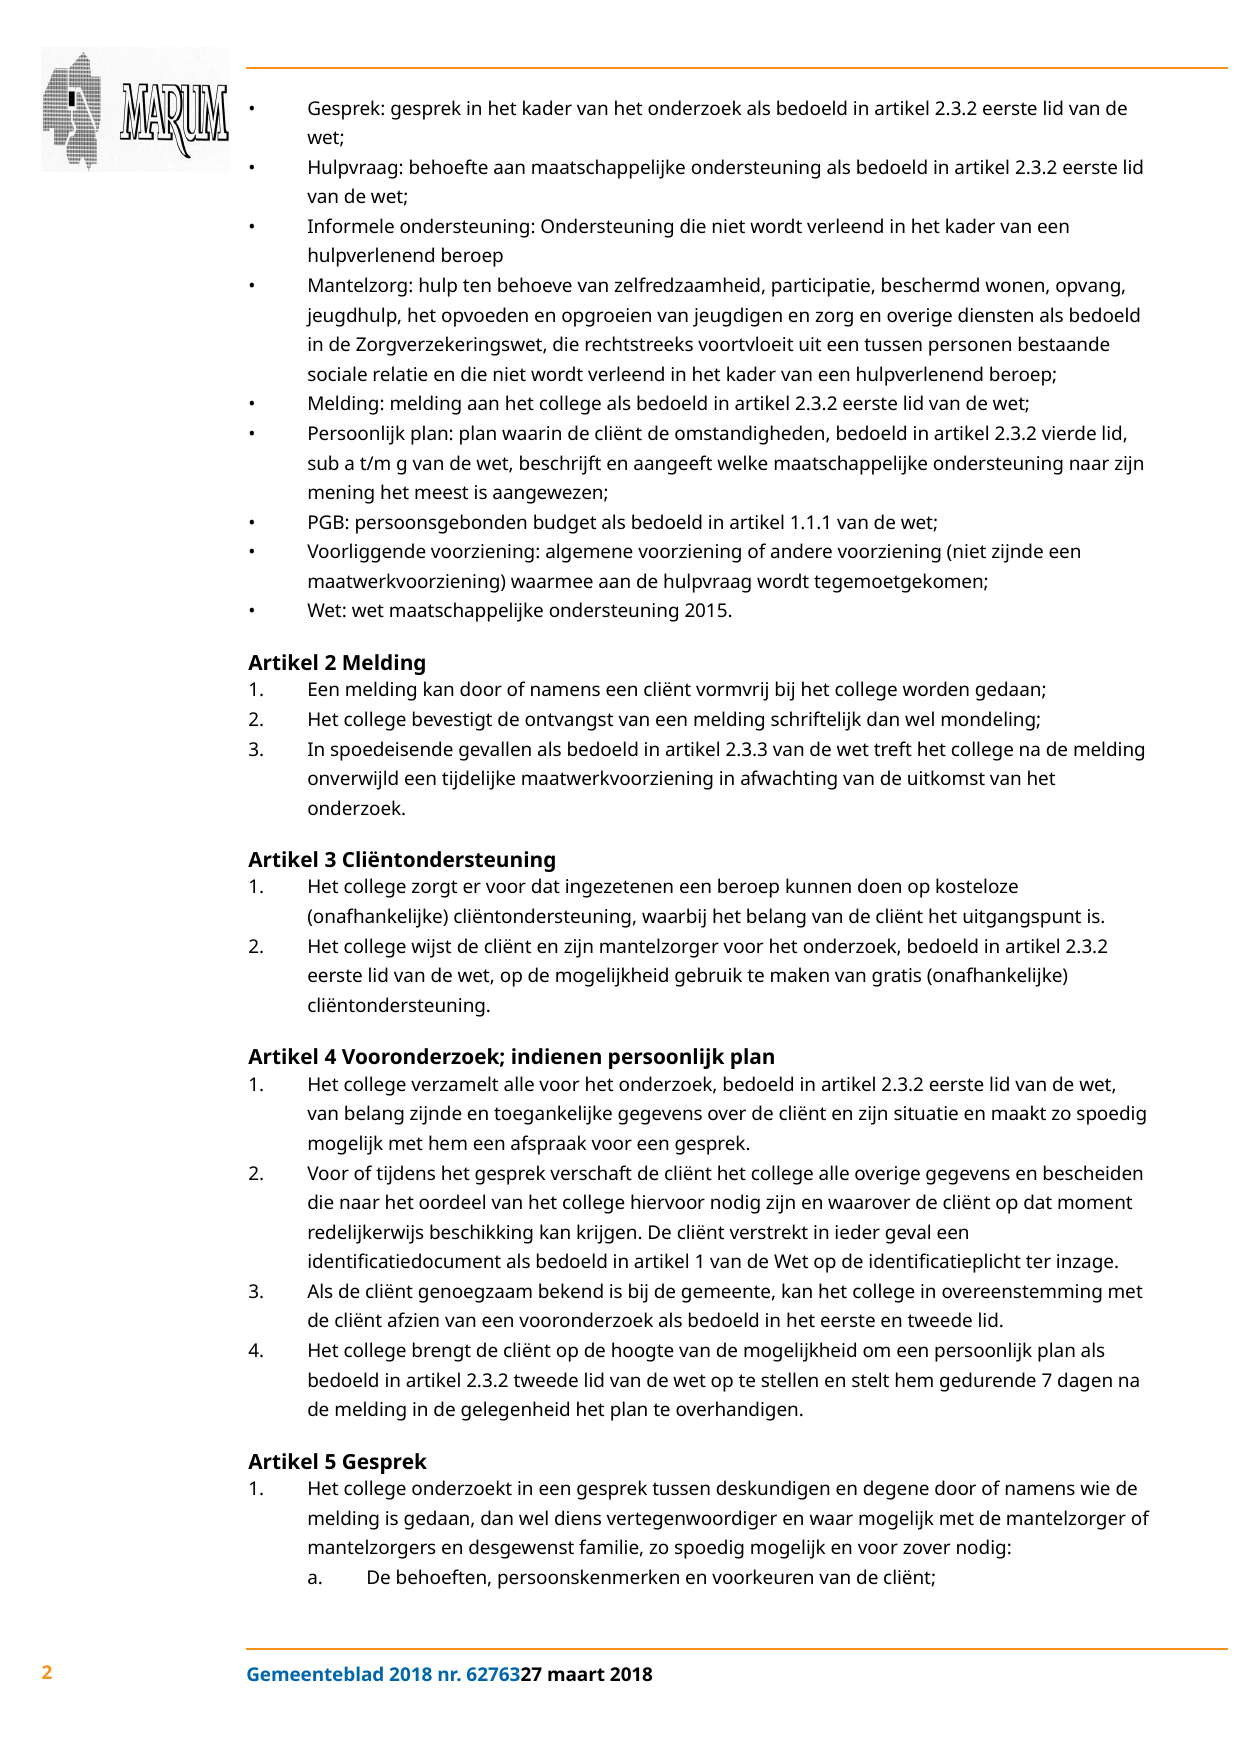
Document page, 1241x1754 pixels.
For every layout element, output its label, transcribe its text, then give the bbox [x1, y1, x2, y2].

list Als de cliënt genoegzaam bekend is bij de gemeente, kan het college in overeenstemming met de cliënt afzien van een vooronderzoek als bedoeld in het eerste en tweede lid. [248, 1278, 1152, 1333]
list Het college verzamelt alle voor het onderzoek, bedoeld in artikel 2.3.2 eerste lid van de wet, van belang zijnde en toegankelijke gegevens over de cliënt en zijn situatie en maakt zo spoedig mogelijk met hem een afspraak voor een gesprek. [248, 1071, 1152, 1156]
list Voorliggende voorziening: algemene voorziening of andere voorziening (niet zijnde een maatwerkvoorziening) waarmee aan de hulpvraag wordt tegemoetgekomen; [248, 538, 1152, 594]
list Het college brengt de cliënt op de hoogte van de mogelijkheid om een persoonlijk plan als bedoeld in artikel 2.3.2 tweede lid van de wet op te stellen en stelt hem gedurende 7 dagen na de melding in de gelegenheid het plan te overhandigen. [248, 1337, 1152, 1422]
list Gesprek: gesprek in het kader van het onderzoek als bedoeld in artikel 2.3.2 eerste lid van de wet; [248, 95, 1152, 150]
list PGB: persoonsgebonden budget als bedoeld in artikel 1.1.1 van de wet; [248, 509, 1152, 535]
list Het college wijst de cliënt en zijn mantelzorger voor het onderzoek, bedoeld in artikel 2.3.2 eerste lid van de wet, op de mogelijkheid gebruik te maken van gratis (onafhankelijke) cliëntondersteuning. [248, 933, 1152, 1018]
list In spoedeisende gevallen als bedoeld in artikel 2.3.3 van de wet treft het college na de melding onverwijld een tijdelijke maatwerkvoorziening in afwachting van de uitkomst van het onderzoek. [248, 736, 1152, 821]
list Voor of tijdens het gesprek verschaft de cliënt het college alle overige gegevens en bescheiden die naar het oordeel van het college hiervoor nodig zijn en waarover de cliënt op dat moment redelijkerwijs beschikking kan krijgen. De cliënt verstrekt in ieder geval een identificatiedocument als bedoeld in artikel 1 van de Wet op de identificatieplicht ter inzage. [248, 1160, 1152, 1274]
list De behoeften, persoonskenmerken en voorkeuren van de cliënt; [307, 1564, 1152, 1590]
text Artikel 5 Gesprek [248, 1447, 1152, 1475]
list Het college zorgt er voor dat ingezetenen een beroep kunnen doen op kosteloze (onafhankelijke) cliëntondersteuning, waarbij het belang van de cliënt het uitgangspunt is. [248, 874, 1152, 929]
list Het college onderzoekt in een gesprek tussen deskundigen en degene door of namens wie de melding is gedaan, dan wel diens vertegenwoordiger en waar mogelijk met de mantelzorger of mantelzorgers en desgewenst familie, zo spoedig mogelijk en voor zover nodig: [248, 1475, 1152, 1560]
text Artikel 4 Vooronderzoek; indienen persoonlijk plan [248, 1042, 1152, 1071]
list Wet: wet maatschappelijke ondersteuning 2015. [248, 598, 1152, 623]
text Artikel 2 Melding [248, 648, 1152, 677]
list Hulpvraag: behoefte aan maatschappelijke ondersteuning als bedoeld in artikel 2.3.2 eerste lid van de wet; [248, 154, 1152, 209]
text Artikel 3 Cliëntondersteuning [248, 845, 1152, 874]
list Melding: melding aan het college als bedoeld in artikel 2.3.2 eerste lid van de wet; [248, 391, 1152, 416]
list Persoonlijk plan: plan waarin de cliënt de omstandigheden, bedoeld in artikel 2.3.2 vierde lid, sub a t/m g van de wet, beschrijft en aangeeft welke maatschappelijke ondersteuning naar zijn mening het meest is aangewezen; [248, 420, 1152, 505]
picture [41, 47, 231, 172]
list Een melding kan door of namens een cliënt vormvrij bij het college worden gedaan; [248, 677, 1152, 702]
list Mantelzorg: hulp ten behoeve van zelfredzaamheid, participatie, beschermd wonen, opvang, jeugdhulp, het opvoeden en opgroeien van jeugdigen en zorg en overige diensten als bedoeld in de Zorgverzekeringswet, die rechtstreeks voortvloeit uit een tussen personen bestaande sociale relatie en die niet wordt verleend in het kader van een hulpverlenend beroep; [248, 272, 1152, 387]
list Informele ondersteuning: Ondersteuning die niet wordt verleend in het kader van een hulpverlenend beroep [248, 213, 1152, 268]
list Het college bevestigt de ontvangst van een melding schriftelijk dan wel mondeling; [248, 706, 1152, 732]
